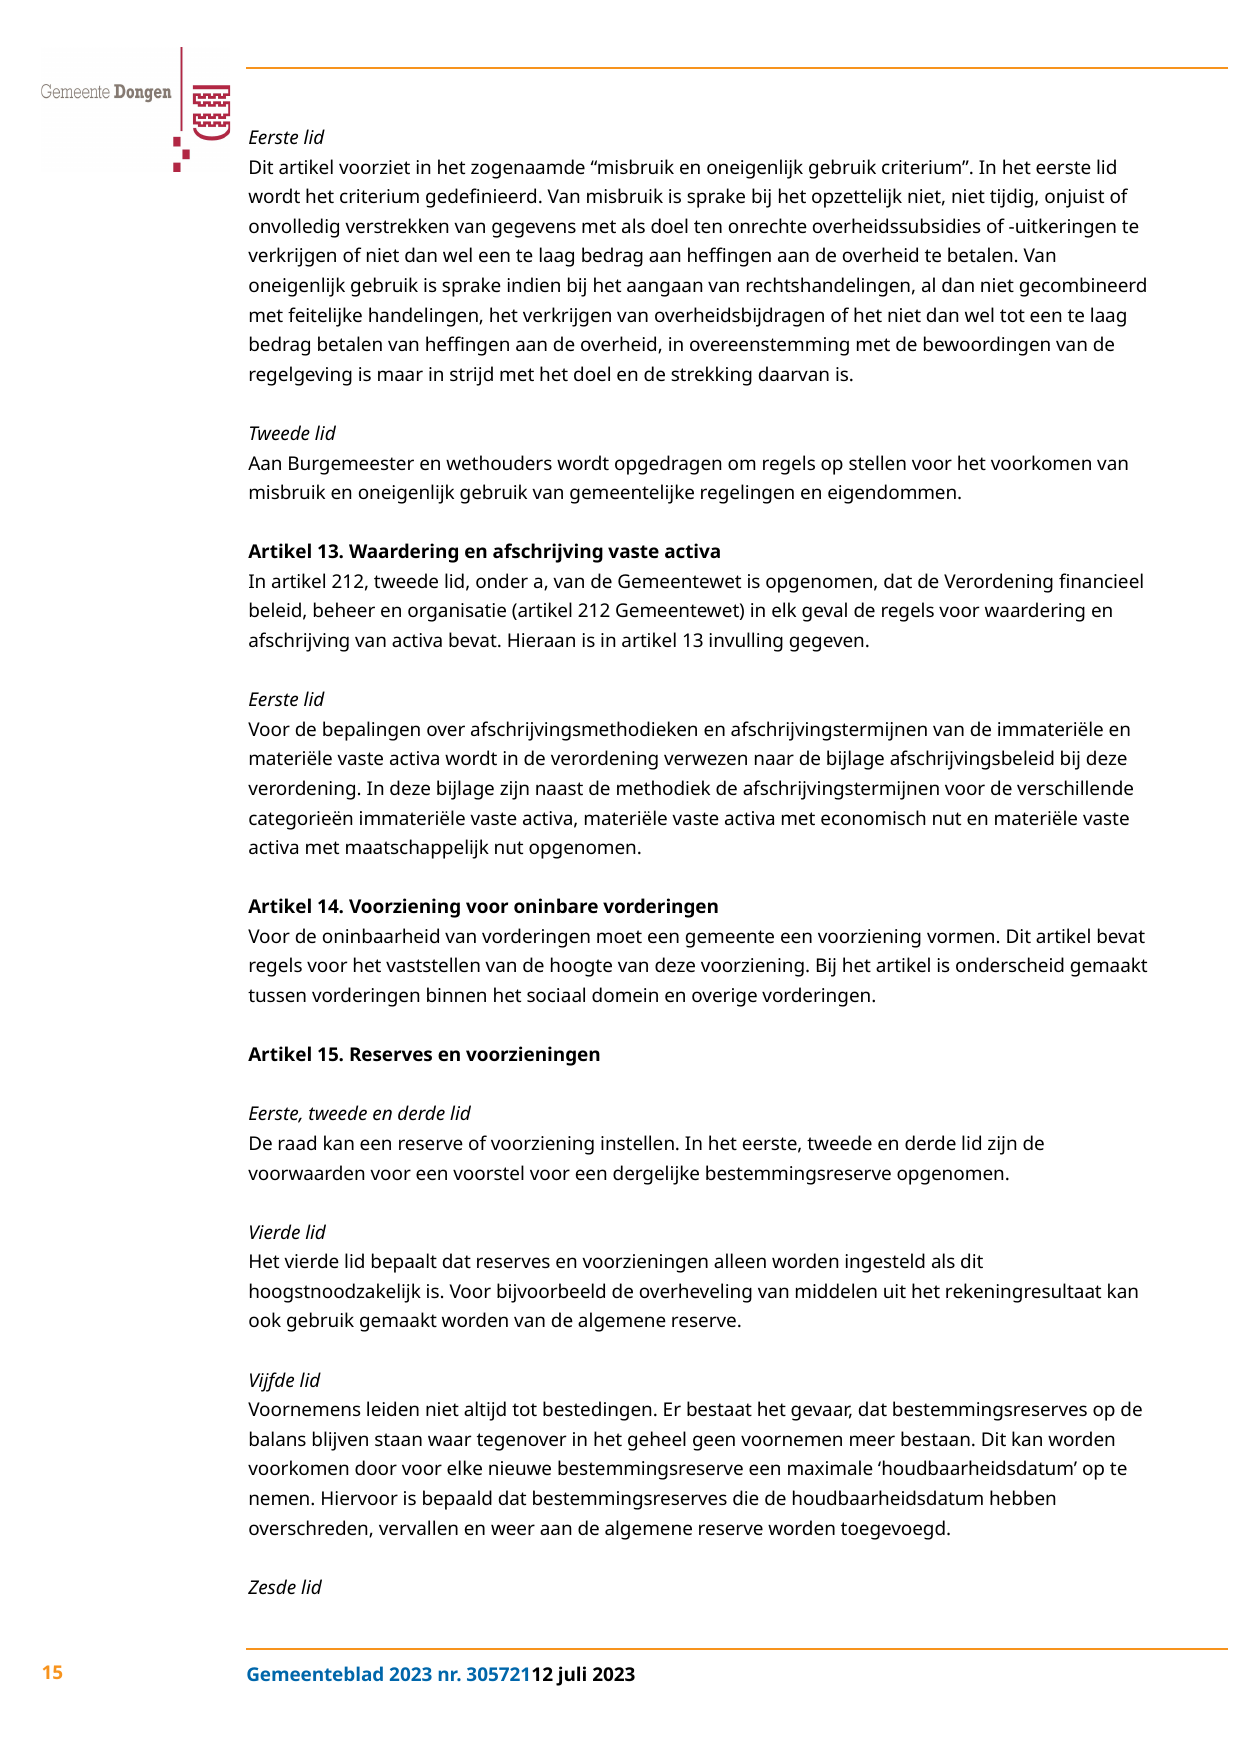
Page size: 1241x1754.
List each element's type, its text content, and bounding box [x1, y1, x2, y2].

text Zesde lid [248, 1574, 1152, 1600]
text Artikel 14. Voorziening voor oninbare vorderingen [248, 893, 1152, 919]
text Artikel 13. Waardering en afschrijving vaste activa [248, 538, 1152, 564]
text Vierde lid [248, 1219, 1152, 1245]
text Eerste lid [248, 124, 1152, 150]
text Tweede lid [248, 420, 1152, 446]
text In artikel 212, tweede lid, onder a, van de Gemeentewet is opgenomen, dat de Verordening financieel beleid, beheer en organisatie (artikel 212 Gemeentewet) in elk geval de regels voor waardering en afschrijving van activa bevat. Hieraan is in artikel 13 invulling gegeven. [248, 568, 1152, 653]
text Dit artikel voorziet in het zogenaamde “misbruik en oneigenlijk gebruik criterium”. In het eerste lid wordt het criterium gedefinieerd. Van misbruik is sprake bij het opzettelijk niet, niet tijdig, onjuist of onvolledig verstrekken van gegevens met als doel ten onrechte overheidssubsidies of -uitkeringen te verkrijgen of niet dan wel een te laag bedrag aan heffingen aan de overheid te betalen. Van oneigenlijk gebruik is sprake indien bij het aangaan van rechtshandelingen, al dan niet gecombineerd met feitelijke handelingen, het verkrijgen van overheidsbijdragen of het niet dan wel tot een te laag bedrag betalen van heffingen aan de overheid, in overeenstemming met de bewoordingen van de regelgeving is maar in strijd met het doel en de strekking daarvan is. [248, 154, 1152, 387]
text Voor de bepalingen over afschrijvingsmethodieken en afschrijvingstermijnen van de immateriële en materiële vaste activa wordt in de verordening verwezen naar de bijlage afschrijvingsbeleid bij deze verordening. In deze bijlage zijn naast de methodiek de afschrijvingstermijnen voor de verschillende categorieën immateriële vaste activa, materiële vaste activa met economisch nut en materiële vaste activa met maatschappelijk nut opgenomen. [248, 716, 1152, 860]
text Eerste, tweede en derde lid [248, 1101, 1152, 1126]
text Eerste lid [248, 686, 1152, 712]
text Voor de oninbaarheid van vorderingen moet een gemeente een voorziening vormen. Dit artikel bevat regels voor het vaststellen van de hoogte van deze voorziening. Bij het artikel is onderscheid gemaakt tussen vorderingen binnen het sociaal domein en overige vorderingen. [248, 923, 1152, 1008]
text Het vierde lid bepaalt dat reserves en voorzieningen alleen worden ingesteld als dit hoogstnoodzakelijk is. Voor bijvoorbeeld de overheveling van middelen uit het rekeningresultaat kan ook gebruik gemaakt worden van de algemene reserve. [248, 1248, 1152, 1333]
text Aan Burgemeester en wethouders wordt opgedragen om regels op stellen voor het voorkomen van misbruik en oneigenlijk gebruik van gemeentelijke regelingen en eigendommen. [248, 450, 1152, 505]
text Vijfde lid [248, 1367, 1152, 1393]
text De raad kan een reserve of voorziening instellen. In het eerste, tweede en derde lid zijn de voorwaarden voor een voorstel voor een dergelijke bestemmingsreserve opgenomen. [248, 1130, 1152, 1186]
text Artikel 15. Reserves en voorzieningen [248, 1041, 1152, 1067]
text Voornemens leiden niet altijd tot bestedingen. Er bestaat het gevaar, dat bestemmingsreserves op de balans blijven staan waar tegenover in het geheel geen voornemen meer bestaan. Dit kan worden voorkomen door voor elke nieuwe bestemmingsreserve een maximale ‘houdbaarheidsdatum’ op te nemen. Hiervoor is bepaald dat bestemmingsreserves die de houdbaarheidsdatum hebben overschreden, vervallen en weer aan de algemene reserve worden toegevoegd. [248, 1396, 1152, 1541]
picture [41, 47, 231, 172]
